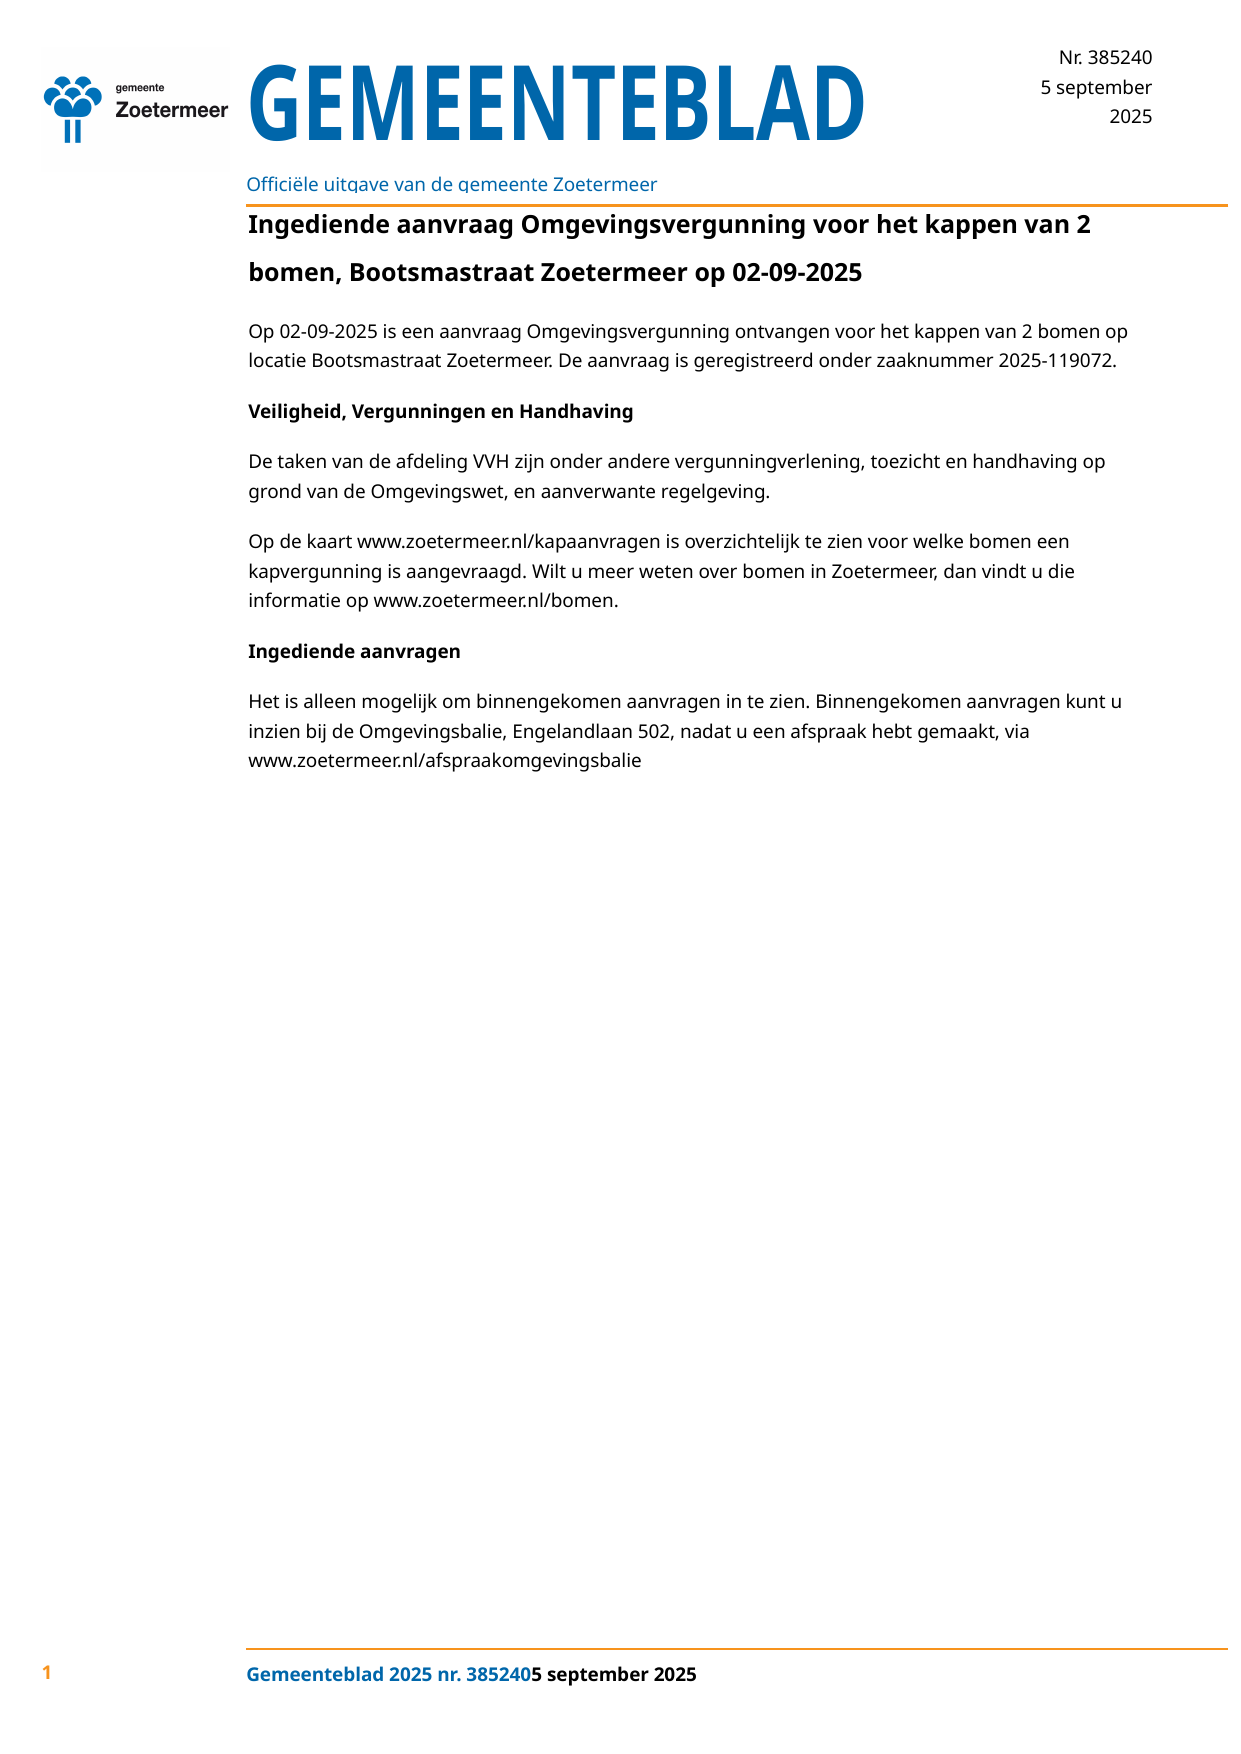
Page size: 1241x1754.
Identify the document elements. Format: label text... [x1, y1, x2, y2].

text Het is alleen mogelijk om binnengekomen aanvragen in te zien. Binnengekomen aanvragen kunt u inzien bij de Omgevingsbalie, Engelandlaan 502, nadat u een afspraak hebt gemaakt, via www.zoetermeer.nl/afspraakomgevingsbalie [248, 688, 1152, 773]
picture [41, 47, 231, 172]
text Op 02-09-2025 is een aanvraag Omgevingsvergunning ontvangen voor het kappen van 2 bomen op locatie Bootsmastraat Zoetermeer. De aanvraag is geregistreerd onder zaaknummer 2025-119072. [248, 318, 1152, 373]
text Op de kaart www.zoetermeer.nl/kapaanvragen is overzichtelijk te zien voor welke bomen een kapvergunning is aangevraagd. Wilt u meer weten over bomen in Zoetermeer, dan vindt u die informatie op www.zoetermeer.nl/bomen. [248, 528, 1152, 613]
text Ingediende aanvraag Omgevingsvergunning voor het kappen van 2 bomen, Bootsmastraat Zoetermeer op 02-09-2025 [248, 207, 1152, 288]
text Veiligheid, Vergunningen en Handhaving [248, 398, 1152, 424]
text Ingediende aanvragen [248, 638, 1152, 664]
text De taken van de afdeling VVH zijn onder andere vergunningverlening, toezicht en handhaving op grond van de Omgevingswet, en aanverwante regelgeving. [248, 448, 1152, 504]
